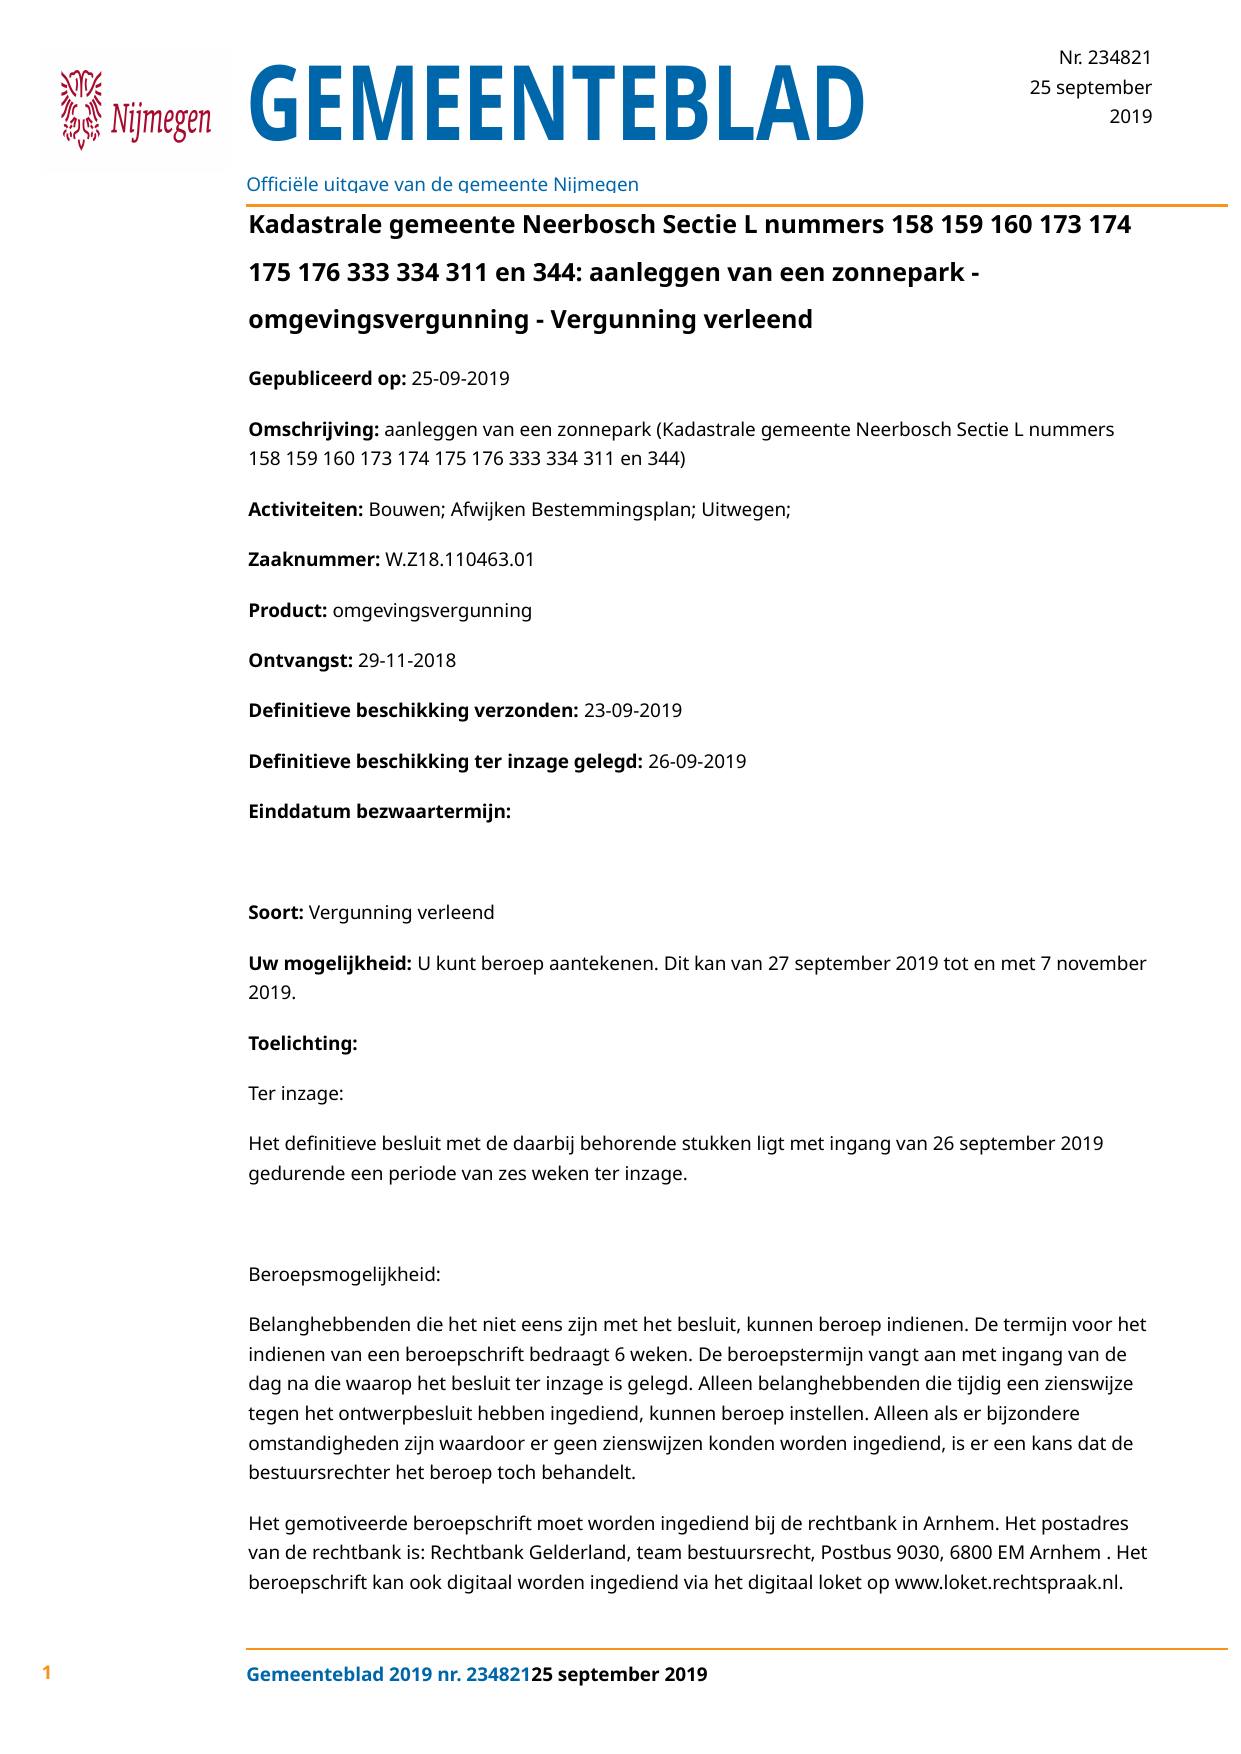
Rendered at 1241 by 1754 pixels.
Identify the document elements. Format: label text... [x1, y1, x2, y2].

text Beroepsmogelijkheid: [248, 1261, 1152, 1287]
text Soort: Vergunning verleend [248, 899, 1152, 925]
text Ontvangst: 29-11-2018 [248, 647, 1152, 673]
text Toelichting: [248, 1030, 1152, 1055]
text Omschrijving: aanleggen van een zonnepark (Kadastrale gemeente Neerbosch Sectie L nummers 158 159 160 173 174 175 176 333 334 311 en 344) [248, 416, 1152, 471]
text Het gemotiveerde beroepschrift moet worden ingediend bij de rechtbank in Arnhem. Het postadres van de rechtbank is: Rechtbank Gelderland, team bestuursrecht, Postbus 9030, 6800 EM Arnhem . Het beroepschrift kan ook digitaal worden ingediend via het digitaal loket op www.loket.rechtspraak.nl. [248, 1510, 1152, 1594]
text Product: omgevingsvergunning [248, 597, 1152, 622]
picture [41, 47, 231, 172]
text Kadastrale gemeente Neerbosch Sectie L nummers 158 159 160 173 174 175 176 333 334 311 en 344: aanleggen van een zonnepark - omgevingsvergunning - Vergunning verleend [248, 207, 1152, 336]
text Gepubliceerd op: 25-09-2019 [248, 366, 1152, 391]
text Ter inzage: [248, 1080, 1152, 1106]
text Activiteiten: Bouwen; Afwijken Bestemmingsplan; Uitwegen; [248, 496, 1152, 522]
text Belanghebbenden die het niet eens zijn met het besluit, kunnen beroep indienen. De termijn voor het indienen van een beroepschrift bedraagt 6 weken. De beroepstermijn vangt aan met ingang van de dag na die waarop het besluit ter inzage is gelegd. Alleen belanghebbenden die tijdig een zienswijze tegen het ontwerpbesluit hebben ingediend, kunnen beroep instellen. Alleen als er bijzondere omstandigheden zijn waardoor er geen zienswijzen konden worden ingediend, is er een kans dat de bestuursrechter het beroep toch behandelt. [248, 1311, 1152, 1485]
text Definitieve beschikking verzonden: 23-09-2019 [248, 698, 1152, 723]
text Einddatum bezwaartermijn: [248, 798, 1152, 824]
text Definitieve beschikking ter inzage gelegd: 26-09-2019 [248, 748, 1152, 774]
text Uw mogelijkheid: U kunt beroep aantekenen. Dit kan van 27 september 2019 tot en met 7 november 2019. [248, 950, 1152, 1005]
text Zaaknummer: W.Z18.110463.01 [248, 546, 1152, 572]
text Het definitieve besluit met de daarbij behorende stukken ligt met ingang van 26 september 2019 gedurende een periode van zes weken ter inzage. [248, 1131, 1152, 1186]
